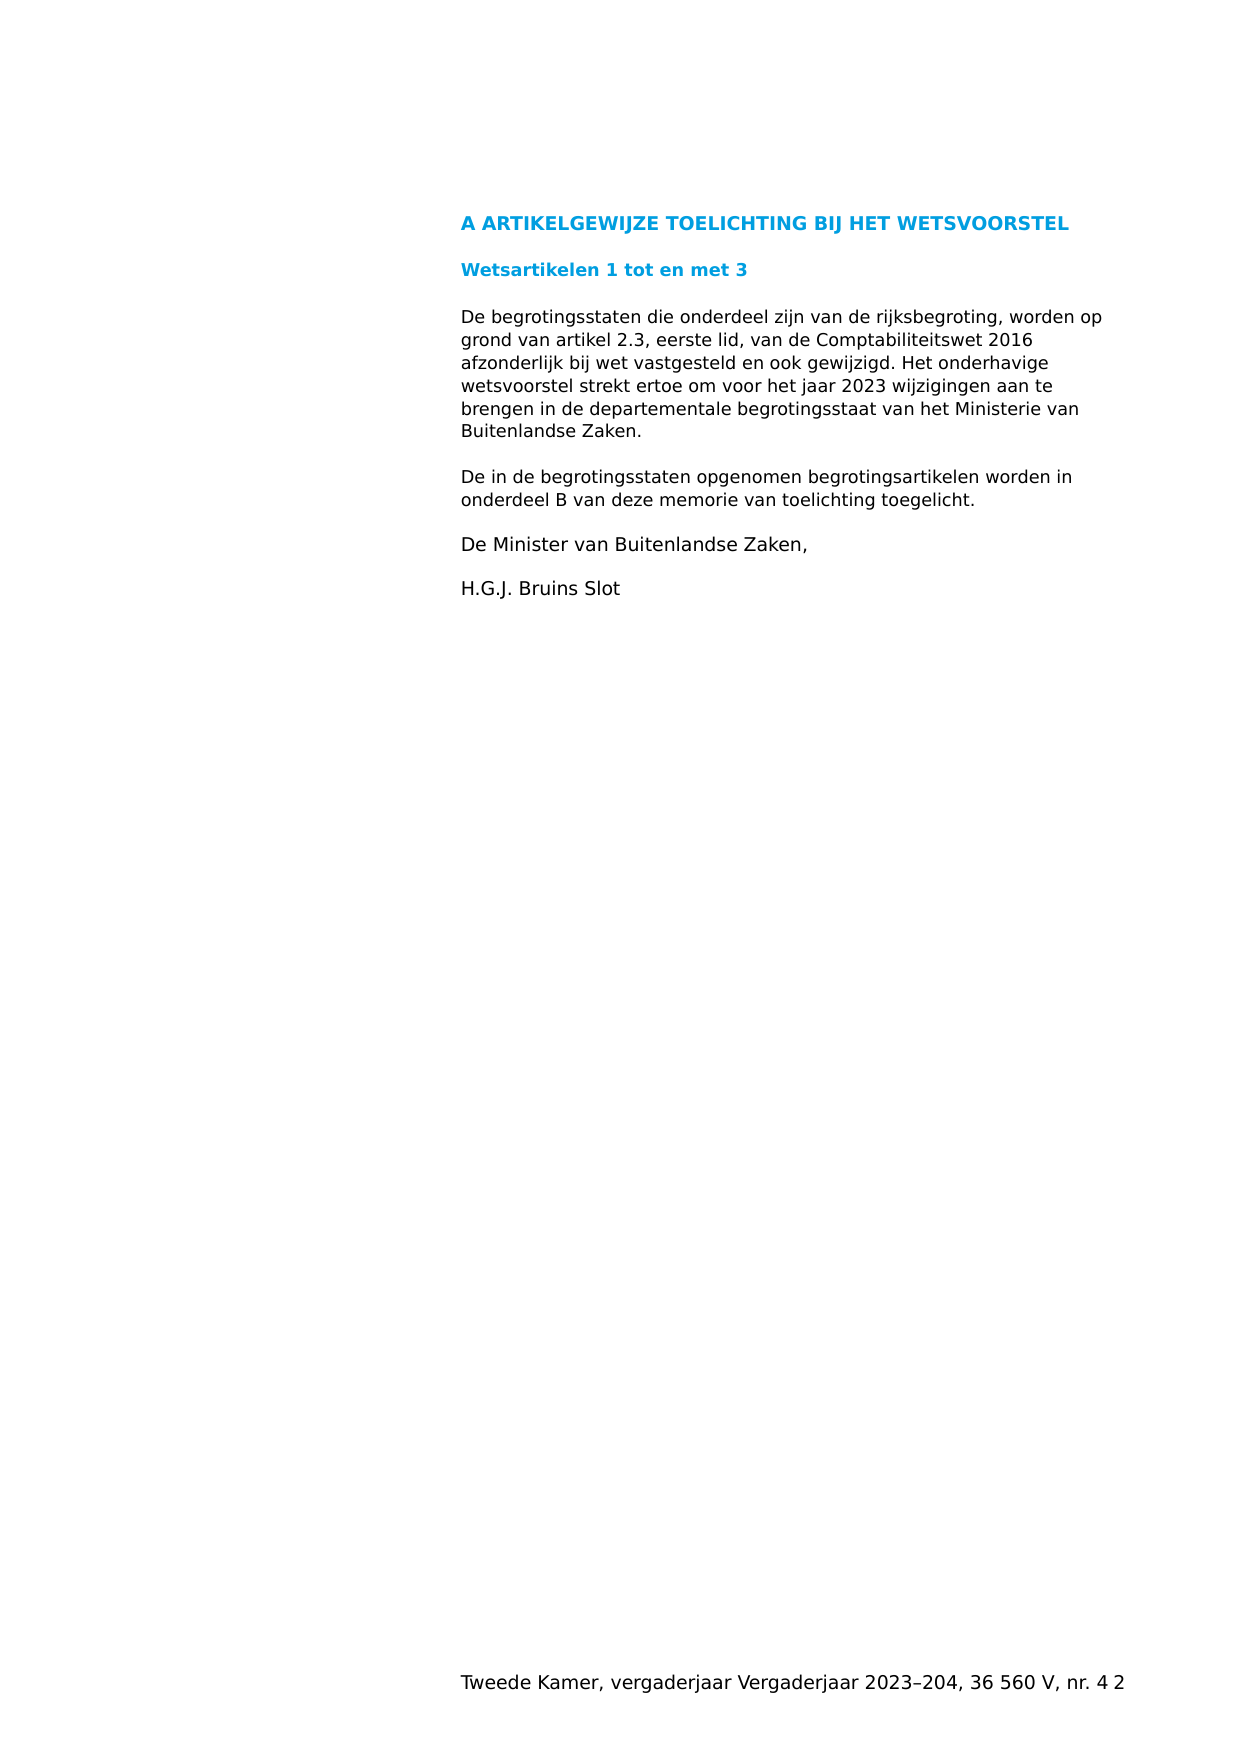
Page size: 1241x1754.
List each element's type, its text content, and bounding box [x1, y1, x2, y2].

title Wetsartikelen 1 tot en met 3 [461, 258, 1125, 281]
text De in de begrotingsstaten opgenomen begrotingsartikelen worden in onderdeel B van deze memorie van toelichting toegelicht. [461, 465, 1125, 511]
text H.G.J. Bruins Slot [461, 578, 1125, 600]
text De Minister van Buitenlandse Zaken, [461, 534, 1125, 556]
text De begrotingsstaten die onderdeel zijn van de rijksbegroting, worden op grond van artikel 2.3, eerste lid, van de Comptabiliteitswet 2016 afzonderlijk bij wet vastgesteld en ook gewijzigd. Het onderhavige wetsvoorstel strekt ertoe om voor het jaar 2023 wijzigingen aan te brengen in de departementale begrotingsstaat van het Ministerie van Buitenlandse Zaken. [461, 305, 1125, 442]
title A Artikelgewijze toelichting bij het wetsvoorstel [461, 213, 1125, 235]
